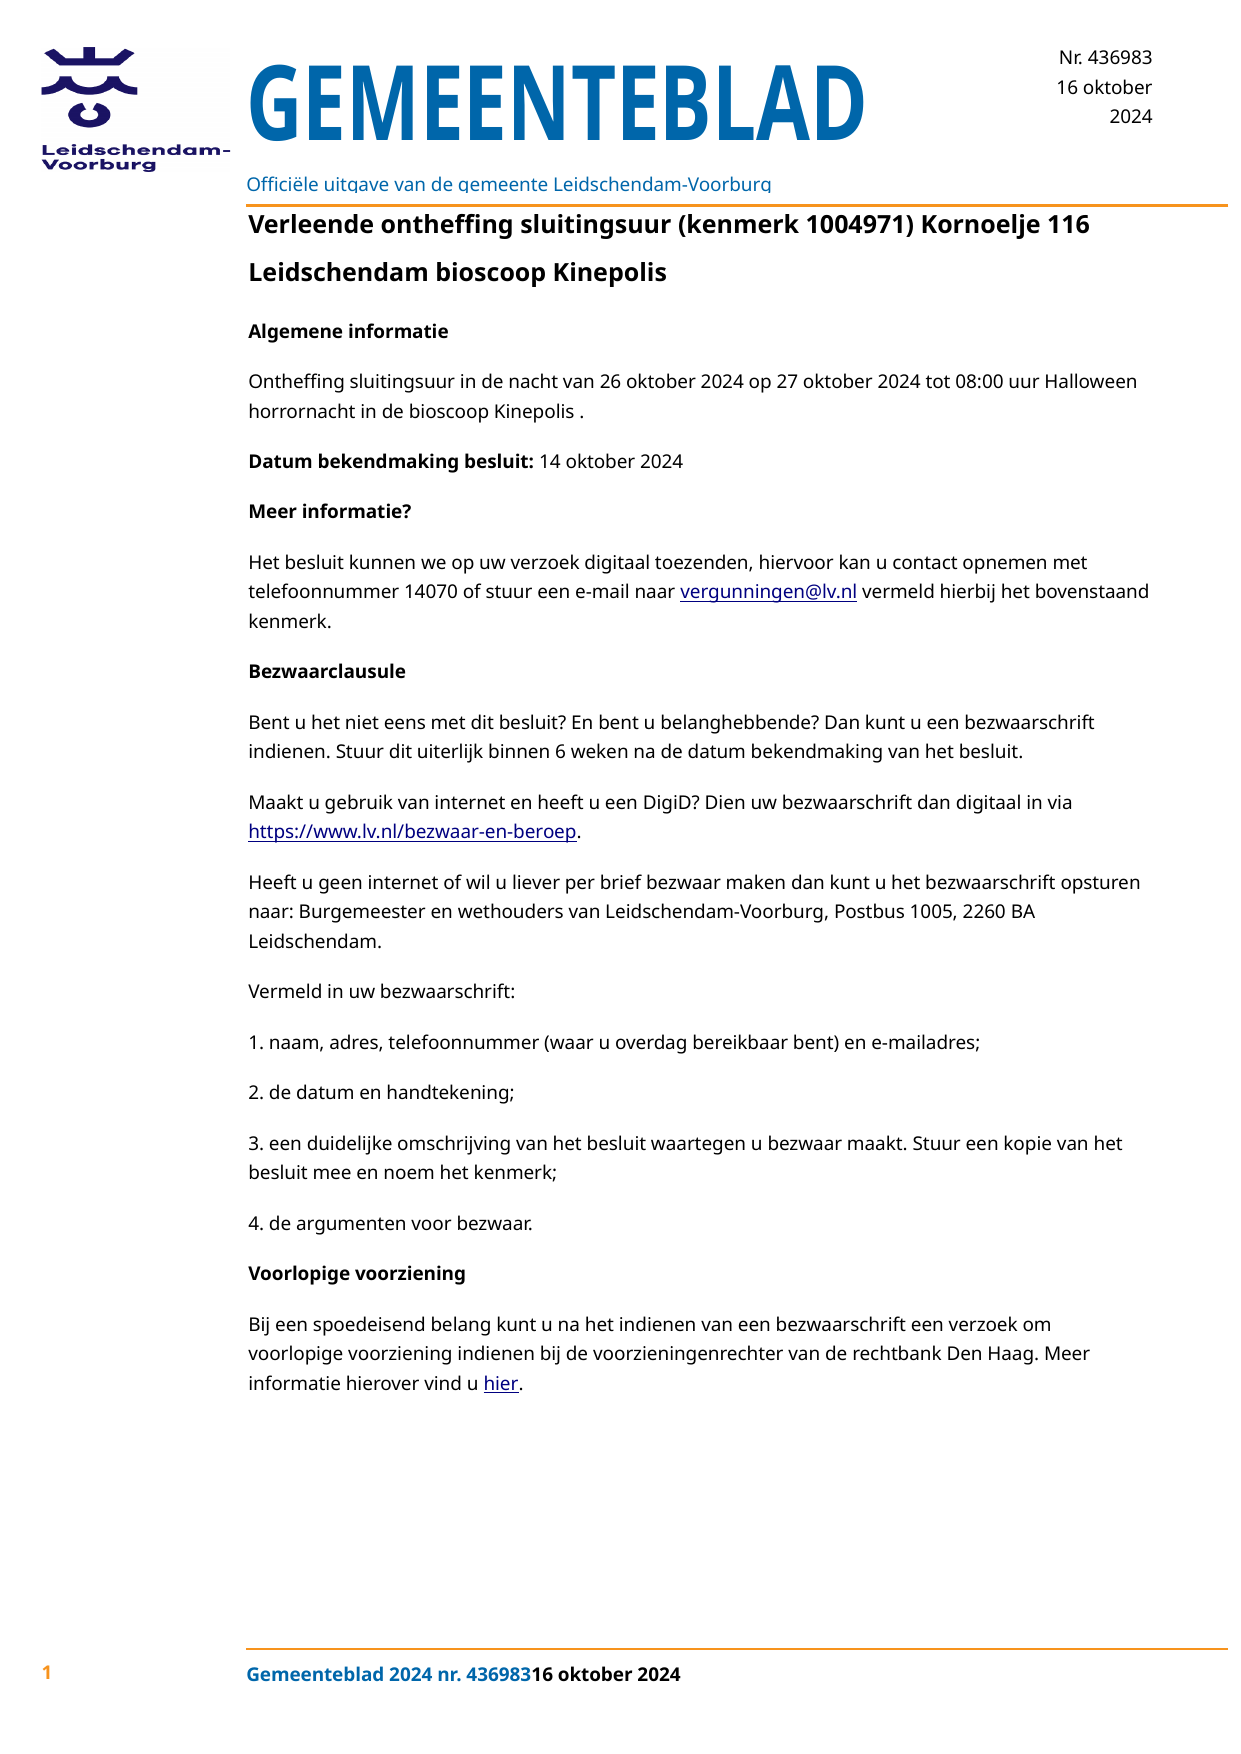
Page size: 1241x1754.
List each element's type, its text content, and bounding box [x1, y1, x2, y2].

text Ontheffing sluitingsuur in de nacht van 26 oktober 2024 op 27 oktober 2024 tot 08:00 uur Halloween horrornacht in de bioscoop Kinepolis . [248, 368, 1152, 424]
picture [41, 47, 231, 172]
text 2. de datum en handtekening; [248, 1079, 1152, 1105]
text Het besluit kunnen we op uw verzoek digitaal toezenden, hiervoor kan u contact opnemen met telefoonnummer 14070 of stuur een e-mail naar vergunningen@lv.nl vermeld hierbij het bovenstaand kenmerk. [248, 549, 1152, 634]
text Maakt u gebruik van internet en heeft u een DigiD? Dien uw bezwaarschrift dan digitaal in via https://www.lv.nl/bezwaar-en-beroep. [248, 789, 1152, 844]
text Verleende ontheffing sluitingsuur (kenmerk 1004971) Kornoelje 116 Leidschendam bioscoop Kinepolis [248, 207, 1152, 288]
text Algemene informatie [248, 318, 1152, 344]
text Datum bekendmaking besluit: 14 oktober 2024 [248, 448, 1152, 474]
text Bezwaarclausule [248, 659, 1152, 684]
text Bent u het niet eens met dit besluit? En bent u belanghebbende? Dan kunt u een bezwaarschrift indienen. Stuur dit uiterlijk binnen 6 weken na de datum bekendmaking van het besluit. [248, 709, 1152, 764]
text 4. de argumenten voor bezwaar. [248, 1210, 1152, 1236]
text Vermeld in uw bezwaarschrift: [248, 979, 1152, 1004]
text Voorlopige voorziening [248, 1260, 1152, 1286]
text 1. naam, adres, telefoonnummer (waar u overdag bereikbaar bent) en e-mailadres; [248, 1029, 1152, 1055]
text Meer informatie? [248, 499, 1152, 524]
text Bij een spoedeisend belang kunt u na het indienen van een bezwaarschrift een verzoek om voorlopige voorziening indienen bij de voorzieningenrechter van de rechtbank Den Haag. Meer informatie hierover vind u hier. [248, 1311, 1152, 1396]
text Heeft u geen internet of wil u liever per brief bezwaar maken dan kunt u het bezwaarschrift opsturen naar: Burgemeester en wethouders van Leidschendam-Voorburg, Postbus 1005, 2260 BA Leidschendam. [248, 869, 1152, 954]
text 3. een duidelijke omschrijving van het besluit waartegen u bezwaar maakt. Stuur een kopie van het besluit mee en noem het kenmerk; [248, 1130, 1152, 1185]
